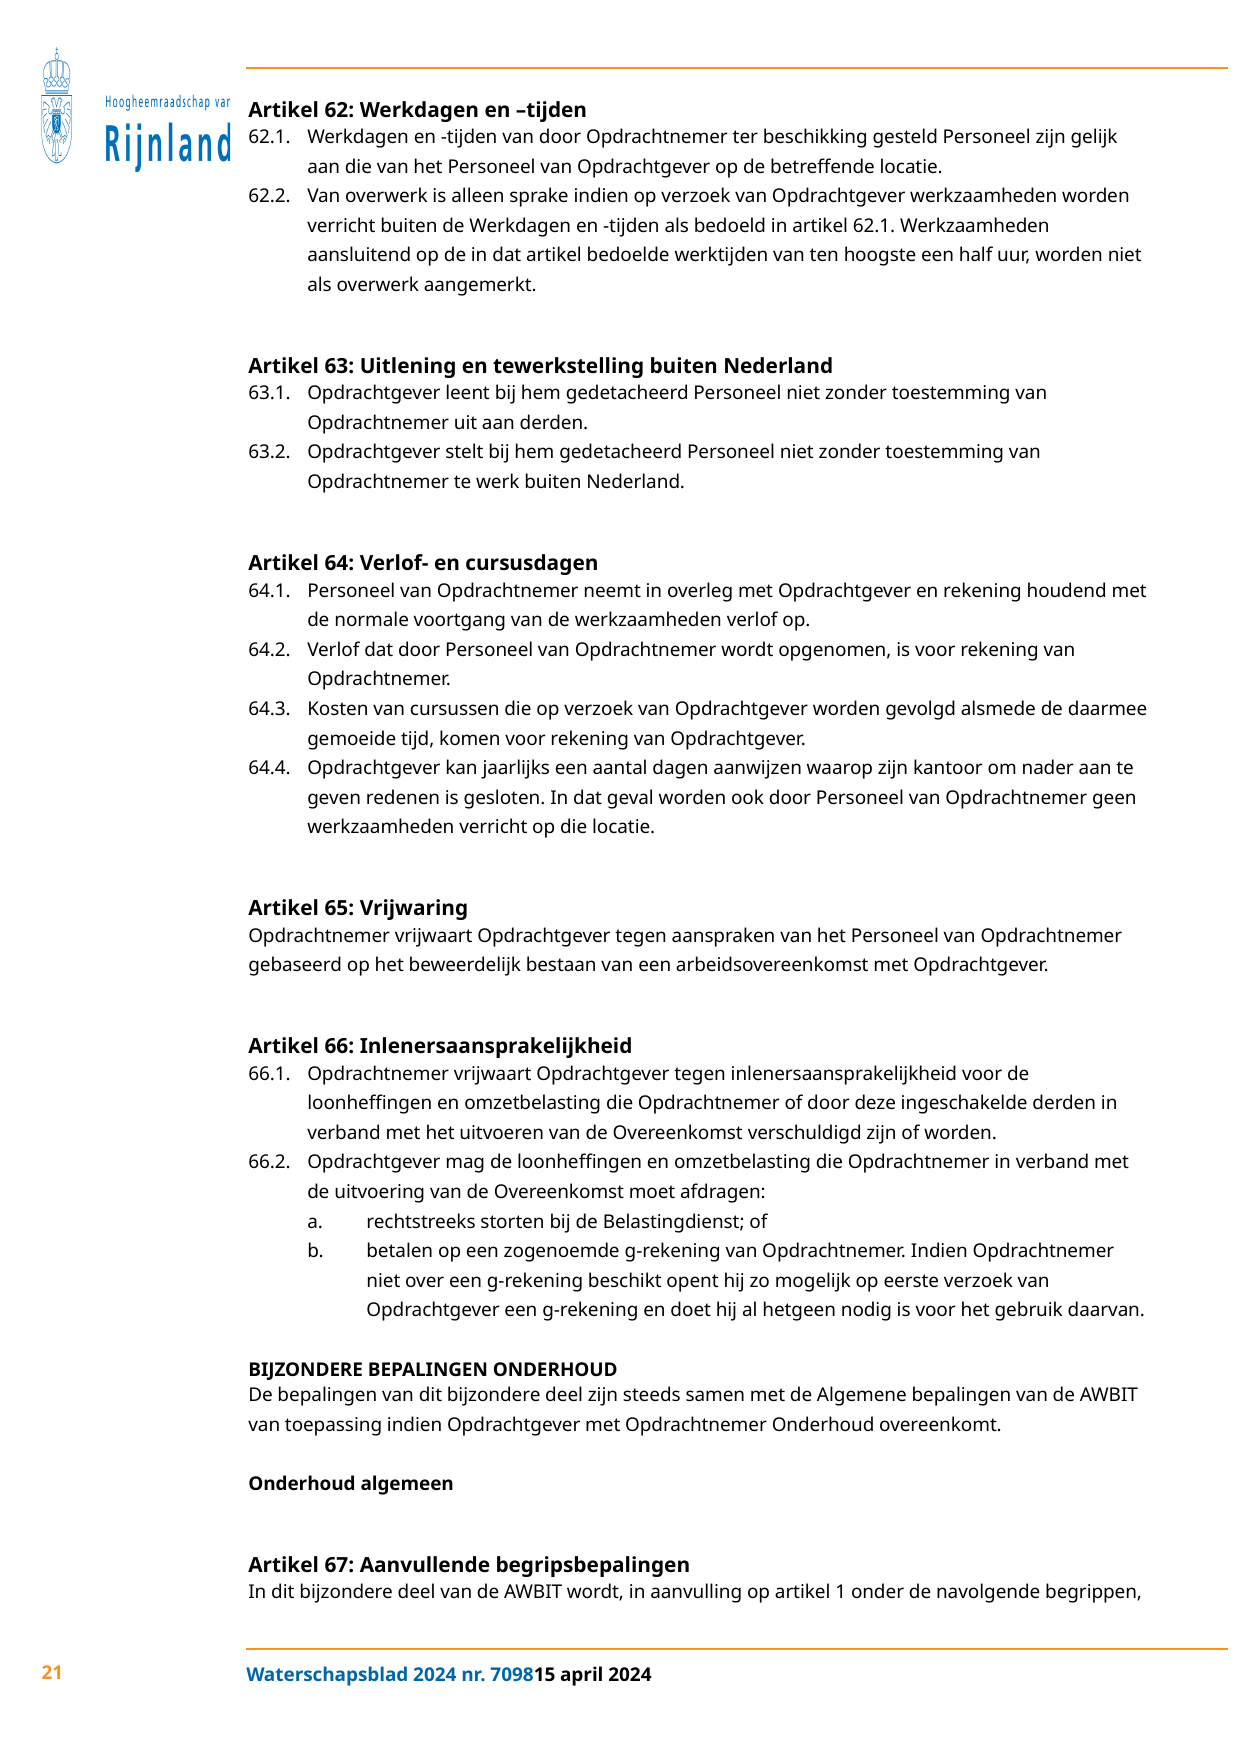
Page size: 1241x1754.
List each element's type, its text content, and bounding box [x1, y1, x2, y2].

list Opdrachtgever leent bij hem gedetacheerd Personeel niet zonder toestemming van Opdrachtnemer uit aan derden. [248, 379, 1152, 435]
list rechtstreeks storten bij de Belastingdienst; of [307, 1208, 1152, 1233]
picture [41, 47, 231, 172]
list betalen op een zogenoemde g-rekening van Opdrachtnemer. Indien Opdrachtnemer niet over een g-rekening beschikt opent hij zo mogelijk op eerste verzoek van Opdrachtgever een g-rekening en doet hij al hetgeen nodig is voor het gebruik daarvan. [307, 1237, 1152, 1322]
text Artikel 63: Uitlening en tewerkstelling buiten Nederland [248, 351, 1152, 379]
text Artikel 64: Verlof- en cursusdagen [248, 548, 1152, 577]
text Artikel 67: Aanvullende begripsbepalingen [248, 1550, 1152, 1579]
list Kosten van cursussen die op verzoek van Opdrachtgever worden gevolgd alsmede de daarmee gemoeide tijd, komen voor rekening van Opdrachtgever. [248, 695, 1152, 750]
list Opdrachtgever stelt bij hem gedetacheerd Personeel niet zonder toestemming van Opdrachtnemer te werk buiten Nederland. [248, 439, 1152, 494]
list Verlof dat door Personeel van Opdrachtnemer wordt opgenomen, is voor rekening van Opdrachtnemer. [248, 636, 1152, 691]
list Opdrachtgever kan jaarlijks een aantal dagen aanwijzen waarop zijn kantoor om nader aan te geven redenen is gesloten. In dat geval worden ook door Personeel van Opdrachtnemer geen werkzaamheden verricht op die locatie. [248, 754, 1152, 839]
text In dit bijzondere deel van de AWBIT wordt, in aanvulling op artikel 1 onder de navolgende begrippen, [248, 1579, 1152, 1604]
text De bepalingen van dit bijzondere deel zijn steeds samen met de Algemene bepalingen van de AWBIT van toepassing indien Opdrachtgever met Opdrachtnemer Onderhoud overeenkomt. [248, 1381, 1152, 1437]
text Artikel 65: Vrijwaring [248, 893, 1152, 922]
text Opdrachtnemer vrijwaart Opdrachtgever tegen aanspraken van het Personeel van Opdrachtnemer gebaseerd op het beweerdelijk bestaan van een arbeidsovereenkomst met Opdrachtgever. [248, 922, 1152, 977]
list Van overwerk is alleen sprake indien op verzoek van Opdrachtgever werkzaamheden worden verricht buiten de Werkdagen en -tijden als bedoeld in artikel 62.1. Werkzaamheden aansluitend op de in dat artikel bedoelde werktijden van ten hoogste een half uur, worden niet als overwerk aangemerkt. [248, 182, 1152, 297]
text Artikel 62: Werkdagen en –tijden [248, 95, 1152, 123]
list Opdrachtnemer vrijwaart Opdrachtgever tegen inlenersaansprakelijkheid voor de loonheffingen en omzetbelasting die Opdrachtnemer of door deze ingeschakelde derden in verband met het uitvoeren van de Overeenkomst verschuldigd zijn of worden. [248, 1060, 1152, 1145]
text Onderhoud algemeen [248, 1470, 1152, 1496]
text Artikel 66: Inlenersaansprakelijkheid [248, 1031, 1152, 1060]
list Werkdagen en -tijden van door Opdrachtnemer ter beschikking gesteld Personeel zijn gelijk aan die van het Personeel van Opdrachtgever op de betreffende locatie. [248, 123, 1152, 178]
text BIJZONDERE BEPALINGEN ONDERHOUD [248, 1356, 1152, 1381]
list Opdrachtgever mag de loonheffingen en omzetbelasting die Opdrachtnemer in verband met de uitvoering van de Overeenkomst moet afdragen: [248, 1149, 1152, 1204]
list Personeel van Opdrachtnemer neemt in overleg met Opdrachtgever en rekening houdend met de normale voortgang van de werkzaamheden verlof op. [248, 577, 1152, 632]
